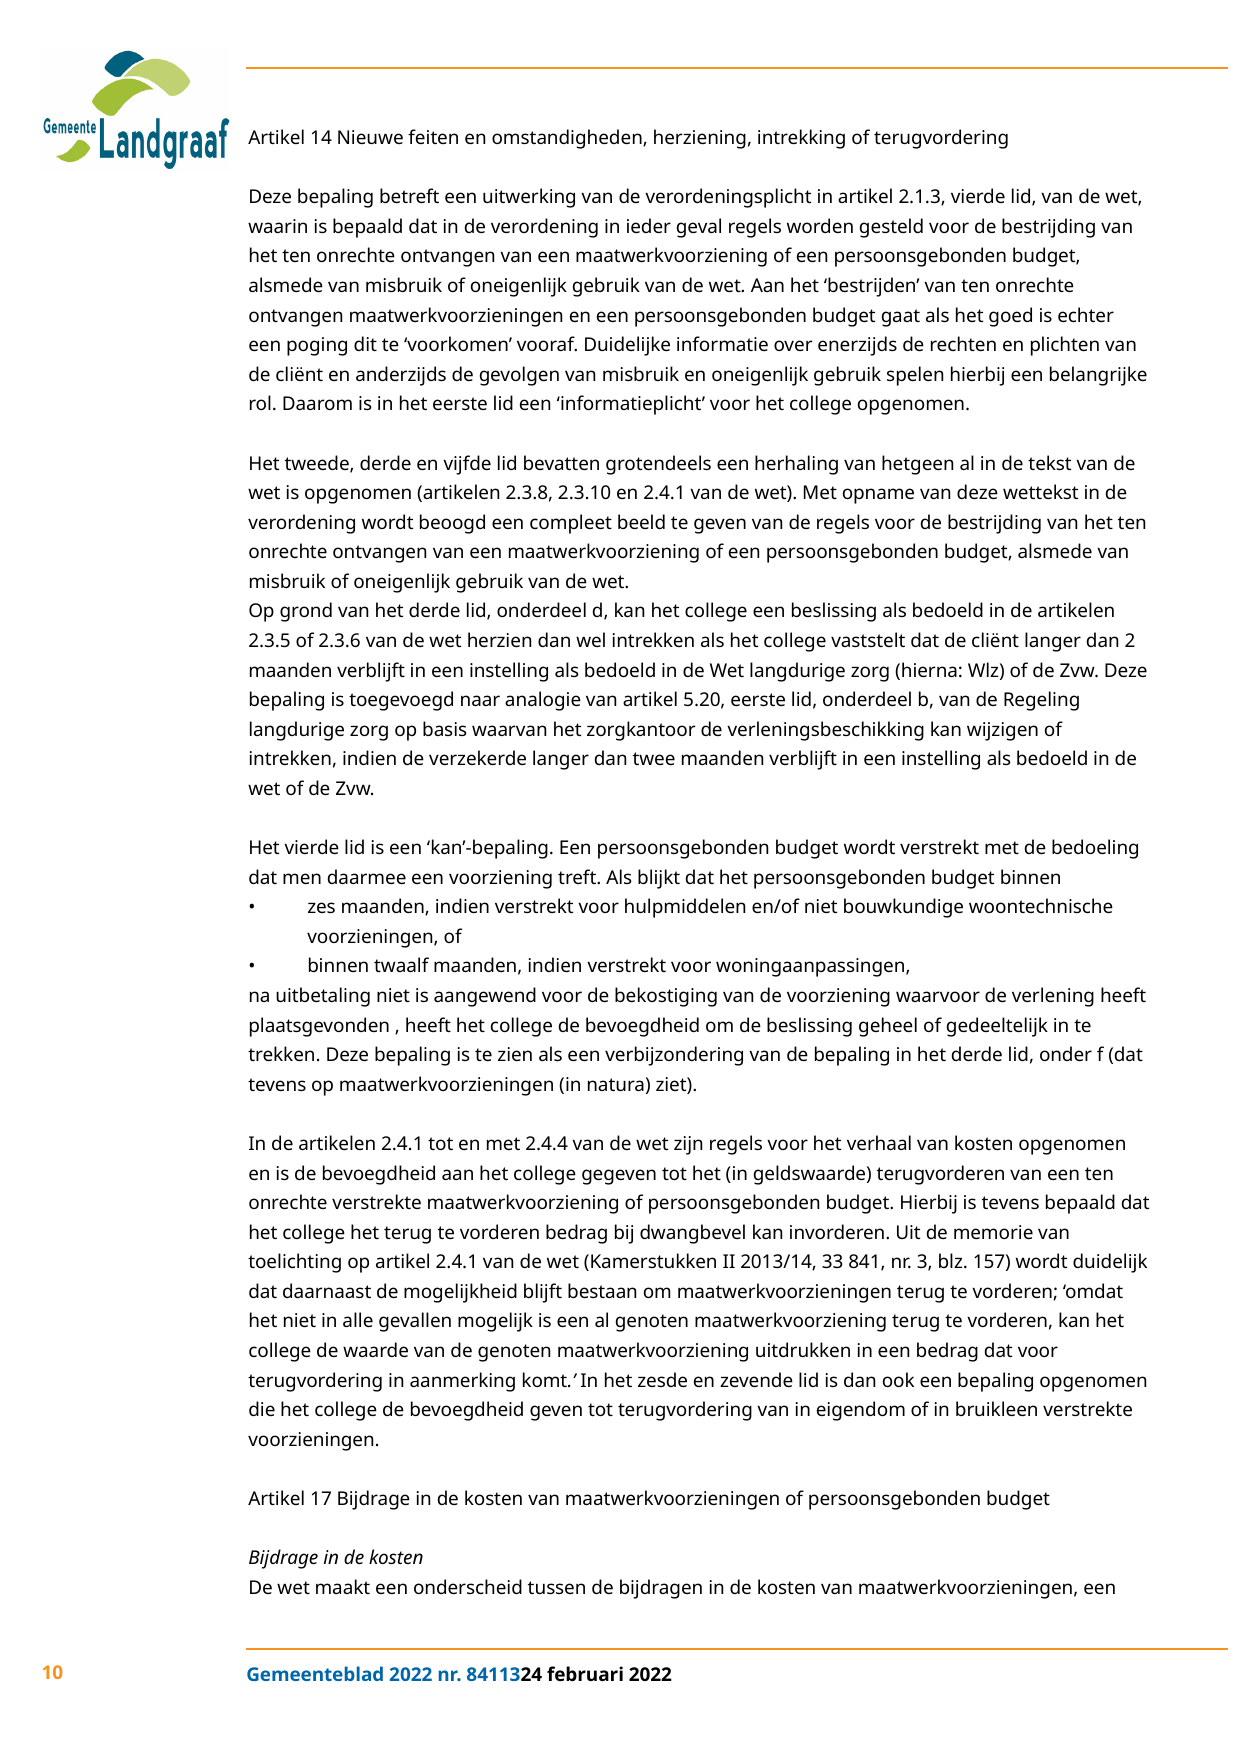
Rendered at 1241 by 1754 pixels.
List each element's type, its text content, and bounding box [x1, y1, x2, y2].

text Deze bepaling betreft een uitwerking van de verordeningsplicht in artikel 2.1.3, vierde lid, van de wet, waarin is bepaald dat in de verordening in ieder geval regels worden gesteld voor de bestrijding van het ten onrechte ontvangen van een maatwerkvoorziening of een persoonsgebonden budget, alsmede van misbruik of oneigenlijk gebruik van de wet. Aan het ‘bestrijden’ van ten onrechte ontvangen maatwerkvoorzieningen en een persoonsgebonden budget gaat als het goed is echter een poging dit te ‘voorkomen’ vooraf. Duidelijke informatie over enerzijds de rechten en plichten van de cliënt en anderzijds de gevolgen van misbruik en oneigenlijk gebruik spelen hierbij een belangrijke rol. Daarom is in het eerste lid een ‘informatieplicht’ voor het college opgenomen. [248, 183, 1152, 416]
text Bijdrage in de kosten [248, 1544, 1152, 1570]
text Artikel 17 Bijdrage in de kosten van maatwerkvoorzieningen of persoonsgebonden budget [248, 1485, 1152, 1511]
text Artikel 14 Nieuwe feiten en omstandigheden, herziening, intrekking of terugvordering [248, 124, 1152, 150]
text In de artikelen 2.4.1 tot en met 2.4.4 van de wet zijn regels voor het verhaal van kosten opgenomen en is de bevoegdheid aan het college gegeven tot het (in geldswaarde) terugvorderen van een ten onrechte verstrekte maatwerkvoorziening of persoonsgebonden budget. Hierbij is tevens bepaald dat het college het terug te vorderen bedrag bij dwangbevel kan invorderen. Uit de memorie van toelichting op artikel 2.4.1 van de wet (Kamerstukken II 2013/14, 33 841, nr. 3, blz. 157) wordt duidelijk dat daarnaast de mogelijkheid blijft bestaan om maatwerkvoorzieningen terug te vorderen; ‘omdat het niet in alle gevallen mogelijk is een al genoten maatwerkvoorziening terug te vorderen, kan het college de waarde van de genoten maatwerkvoorziening uitdrukken in een bedrag dat voor terugvordering in aanmerking komt.’ In het zesde en zevende lid is dan ook een bepaling opgenomen die het college de bevoegdheid geven tot terugvordering van in eigendom of in bruikleen verstrekte voorzieningen. [248, 1130, 1152, 1452]
text De wet maakt een onderscheid tussen de bijdragen in de kosten van maatwerkvoorzieningen, een [248, 1574, 1152, 1600]
text na uitbetaling niet is aangewend voor de bekostiging van de voorziening waarvoor de verlening heeft plaatsgevonden , heeft het college de bevoegdheid om de beslissing geheel of gedeeltelijk in te trekken. Deze bepaling is te zien als een verbijzondering van de bepaling in het derde lid, onder f (dat tevens op maatwerkvoorzieningen (in natura) ziet). [248, 982, 1152, 1097]
list binnen twaalf maanden, indien verstrekt voor woningaanpassingen, [248, 953, 1152, 978]
text Op grond van het derde lid, onderdeel d, kan het college een beslissing als bedoeld in de artikelen 2.3.5 of 2.3.6 van de wet herzien dan wel intrekken als het college vaststelt dat de cliënt langer dan 2 maanden verblijft in een instelling als bedoeld in de Wet langdurige zorg (hierna: Wlz) of de Zvw. Deze bepaling is toegevoegd naar analogie van artikel 5.20, eerste lid, onderdeel b, van de Regeling langdurige zorg op basis waarvan het zorgkantoor de verleningsbeschikking kan wijzigen of intrekken, indien de verzekerde langer dan twee maanden verblijft in een instelling als bedoeld in de wet of de Zvw. [248, 598, 1152, 801]
list zes maanden, indien verstrekt voor hulpmiddelen en/of niet bouwkundige woontechnische voorzieningen, of [248, 893, 1152, 949]
picture [41, 47, 231, 172]
text Het vierde lid is een ‘kan’-bepaling. Een persoonsgebonden budget wordt verstrekt met de bedoeling dat men daarmee een voorziening treft. Als blijkt dat het persoonsgebonden budget binnen [248, 834, 1152, 890]
text Het tweede, derde en vijfde lid bevatten grotendeels een herhaling van hetgeen al in de tekst van de wet is opgenomen (artikelen 2.3.8, 2.3.10 en 2.4.1 van de wet). Met opname van deze wettekst in de verordening wordt beoogd een compleet beeld te geven van de regels voor de bestrijding van het ten onrechte ontvangen van een maatwerkvoorziening of een persoonsgebonden budget, alsmede van misbruik of oneigenlijk gebruik van de wet. [248, 450, 1152, 594]
